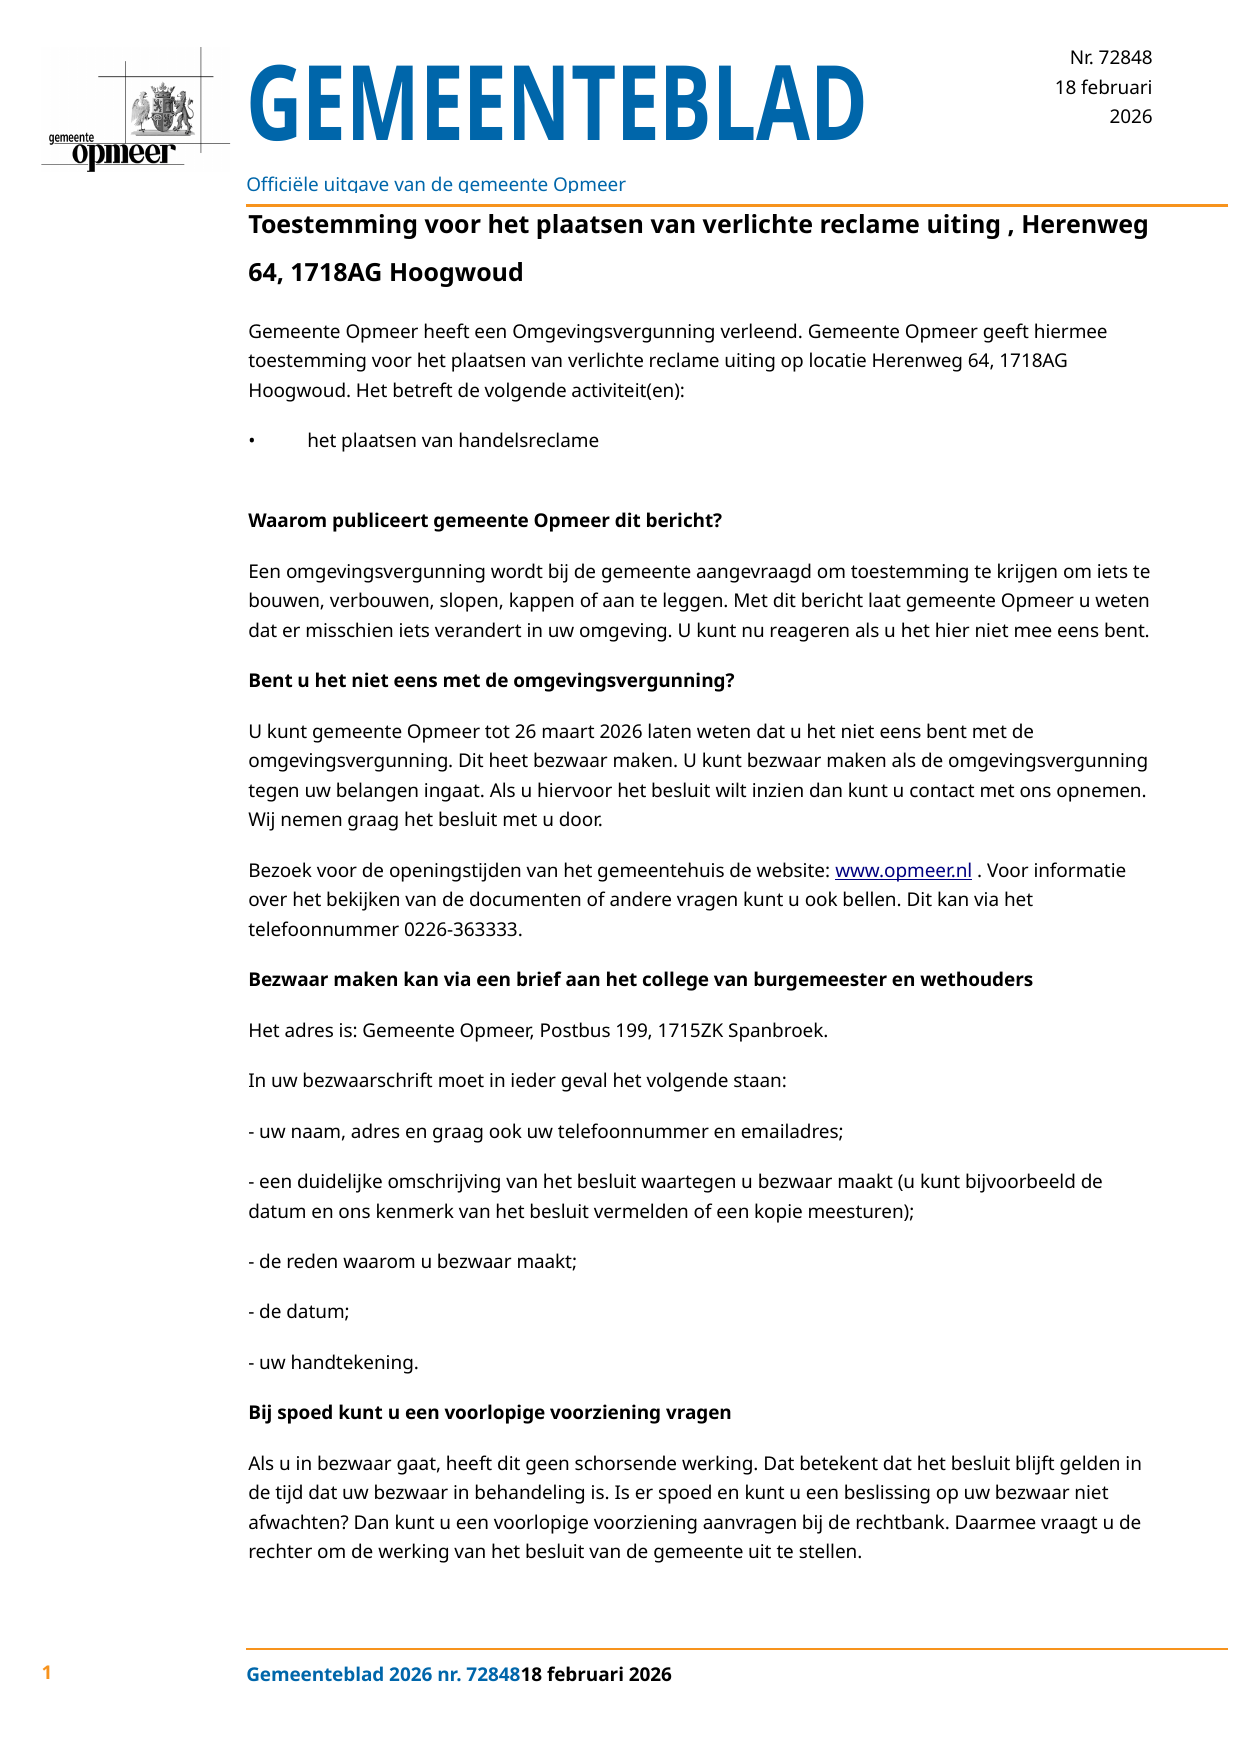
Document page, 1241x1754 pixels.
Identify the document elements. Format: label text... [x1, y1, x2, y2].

text - de datum; [248, 1299, 1152, 1324]
text Als u in bezwaar gaat, heeft dit geen schorsende werking. Dat betekent dat het besluit blijft gelden in de tijd dat uw bezwaar in behandeling is. Is er spoed en kunt u een beslissing op uw bezwaar niet afwachten? Dan kunt u een voorlopige voorziening aanvragen bij de rechtbank. Daarmee vraagt u de rechter om de werking van het besluit van de gemeente uit te stellen. [248, 1450, 1152, 1564]
text - uw handtekening. [248, 1349, 1152, 1375]
text Bij spoed kunt u een voorlopige voorziening vragen [248, 1399, 1152, 1425]
list het plaatsen van handelsreclame [248, 427, 1152, 453]
text Het adres is: Gemeente Opmeer, Postbus 199, 1715ZK Spanbroek. [248, 1017, 1152, 1043]
text Bezoek voor de openingstijden van het gemeentehuis de website: www.opmeer.nl . Voor informatie over het bekijken van de documenten of andere vragen kunt u ook bellen. Dit kan via het telefoonnummer 0226-363333. [248, 857, 1152, 942]
text Bezwaar maken kan via een brief aan het college van burgemeester en wethouders [248, 967, 1152, 992]
text - de reden waarom u bezwaar maakt; [248, 1248, 1152, 1274]
text Toestemming voor het plaatsen van verlichte reclame uiting , Herenweg 64, 1718AG Hoogwoud [248, 207, 1152, 288]
text - een duidelijke omschrijving van het besluit waartegen u bezwaar maakt (u kunt bijvoorbeeld de datum en ons kenmerk van het besluit vermelden of een kopie meesturen); [248, 1168, 1152, 1224]
text U kunt gemeente Opmeer tot 26 maart 2026 laten weten dat u het niet eens bent met de omgevingsvergunning. Dit heet bezwaar maken. U kunt bezwaar maken als de omgevingsvergunning tegen uw belangen ingaat. Als u hiervoor het besluit wilt inzien dan kunt u contact met ons opnemen. Wij nemen graag het besluit met u door. [248, 718, 1152, 832]
text Waarom publiceert gemeente Opmeer dit bericht? [248, 507, 1152, 533]
text Een omgevingsvergunning wordt bij de gemeente aangevraagd om toestemming te krijgen om iets te bouwen, verbouwen, slopen, kappen of aan te leggen. Met dit bericht laat gemeente Opmeer u weten dat er misschien iets verandert in uw omgeving. U kunt nu reageren als u het hier niet mee eens bent. [248, 558, 1152, 643]
text In uw bezwaarschrift moet in ieder geval het volgende staan: [248, 1067, 1152, 1093]
picture [41, 47, 231, 172]
text Gemeente Opmeer heeft een Omgevingsvergunning verleend. Gemeente Opmeer geeft hiermee toestemming voor het plaatsen van verlichte reclame uiting op locatie Herenweg 64, 1718AG Hoogwoud. Het betreft de volgende activiteit(en): [248, 318, 1152, 403]
text Bent u het niet eens met de omgevingsvergunning? [248, 667, 1152, 693]
text - uw naam, adres en graag ook uw telefoonnummer en emailadres; [248, 1118, 1152, 1144]
